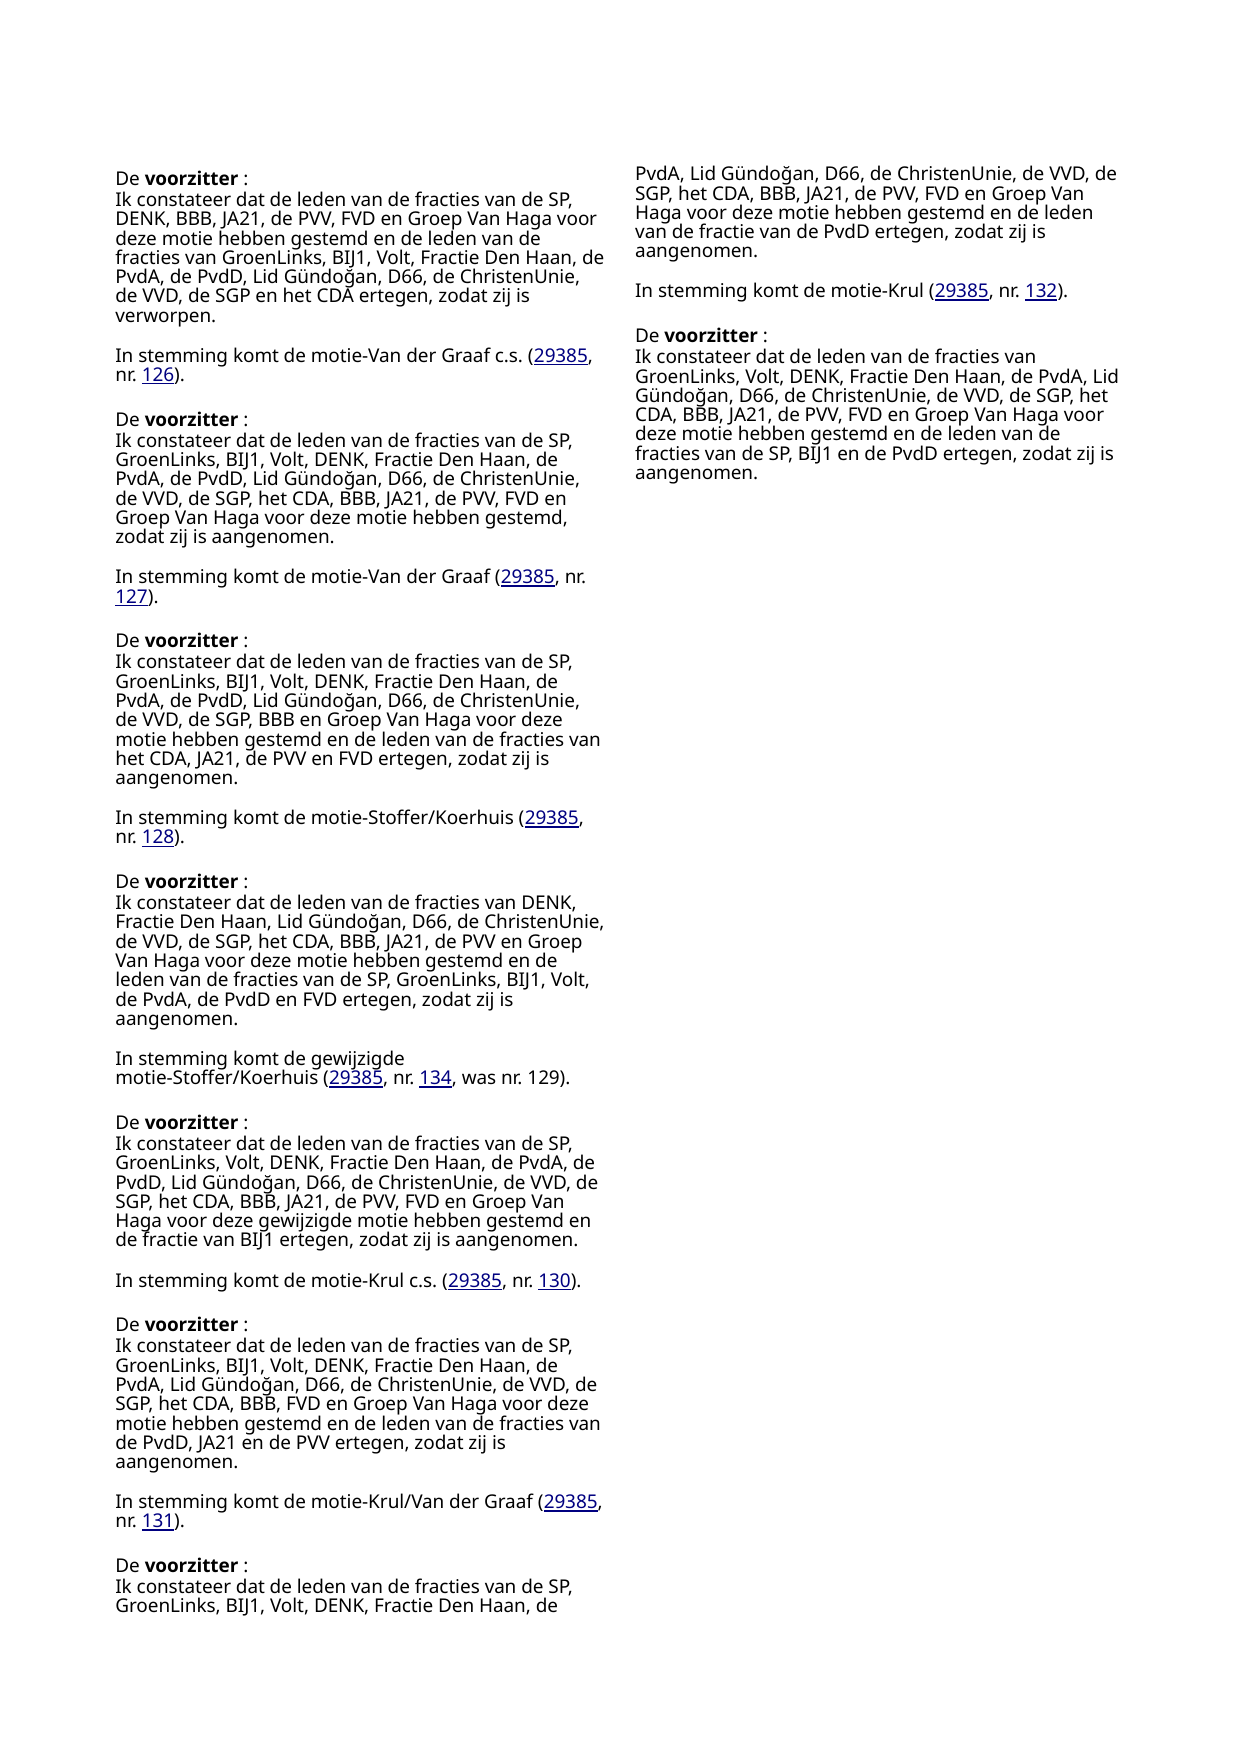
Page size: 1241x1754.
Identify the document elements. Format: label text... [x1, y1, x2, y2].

text Ik constateer dat de leden van de fracties van de SP, GroenLinks, BIJ1, Volt, DENK, Fractie Den Haan, de [115, 1578, 605, 1617]
text In stemming komt de motie-Van der Graaf (29385, nr. 127). [115, 568, 605, 607]
text De voorzitter : [115, 628, 605, 653]
text In stemming komt de motie-Krul/Van der Graaf (29385, nr. 131). [115, 1493, 605, 1532]
text De voorzitter : [635, 323, 1125, 348]
text De voorzitter : [115, 1552, 605, 1578]
text Ik constateer dat de leden van de fracties van DENK, Fractie Den Haan, Lid Gündoğan, D66, de ChristenUnie, de VVD, de SGP, het CDA, BBB, JA21, de PVV en Groep Van Haga voor deze motie hebben gestemd en de leden van de fracties van de SP, GroenLinks, BIJ1, Volt, de PvdA, de PvdD en FVD ertegen, zodat zij is aangenomen. [115, 894, 605, 1029]
text De voorzitter : [115, 165, 605, 191]
text De voorzitter : [115, 1312, 605, 1337]
text Ik constateer dat de leden van de fracties van de SP, GroenLinks, Volt, DENK, Fractie Den Haan, de PvdA, de PvdD, Lid Gündoğan, D66, de ChristenUnie, de VVD, de SGP, het CDA, BBB, JA21, de PVV, FVD en Groep Van Haga voor deze gewijzigde motie hebben gestemd en de fractie van BIJ1 ertegen, zodat zij is aangenomen. [115, 1135, 605, 1251]
text Ik constateer dat de leden van de fracties van GroenLinks, Volt, DENK, Fractie Den Haan, de PvdA, Lid Gündoğan, D66, de ChristenUnie, de VVD, de SGP, het CDA, BBB, JA21, de PVV, FVD en Groep Van Haga voor deze motie hebben gestemd en de leden van de fracties van de SP, BIJ1 en de PvdD ertegen, zodat zij is aangenomen. [635, 348, 1125, 483]
text Ik constateer dat de leden van de fracties van de SP, DENK, BBB, JA21, de PVV, FVD en Groep Van Haga voor deze motie hebben gestemd en de leden van de fracties van GroenLinks, BIJ1, Volt, Fractie Den Haan, de PvdA, de PvdD, Lid Gündoğan, D66, de ChristenUnie, de VVD, de SGP en het CDA ertegen, zodat zij is verworpen. [115, 191, 605, 326]
text In stemming komt de motie-Stoffer/Koerhuis (29385, nr. 128). [115, 809, 605, 848]
text Ik constateer dat de leden van de fracties van de SP, GroenLinks, BIJ1, Volt, DENK, Fractie Den Haan, de PvdA, de PvdD, Lid Gündoğan, D66, de ChristenUnie, de VVD, de SGP, het CDA, BBB, JA21, de PVV, FVD en Groep Van Haga voor deze motie hebben gestemd, zodat zij is aangenomen. [115, 432, 605, 547]
text De voorzitter : [115, 868, 605, 894]
text In stemming komt de motie-Van der Graaf c.s. (29385, nr. 126). [115, 347, 605, 385]
text Ik constateer dat de leden van de fracties van de SP, GroenLinks, BIJ1, Volt, DENK, Fractie Den Haan, de PvdA, Lid Gündoğan, D66, de ChristenUnie, de VVD, de SGP, het CDA, BBB, FVD en Groep Van Haga voor deze motie hebben gestemd en de leden van de fracties van de PvdD, JA21 en de PVV ertegen, zodat zij is aangenomen. [115, 1337, 605, 1472]
text In stemming komt de gewijzigde motie-Stoffer/Koerhuis (29385, nr. 134, was nr. 129). [115, 1050, 605, 1088]
text In stemming komt de motie-Krul c.s. (29385, nr. 130). [115, 1272, 605, 1291]
text De voorzitter : [115, 1109, 605, 1135]
text De voorzitter : [115, 406, 605, 432]
text Ik constateer dat de leden van de fracties van de SP, GroenLinks, BIJ1, Volt, DENK, Fractie Den Haan, de PvdA, de PvdD, Lid Gündoğan, D66, de ChristenUnie, de VVD, de SGP, BBB en Groep Van Haga voor deze motie hebben gestemd en de leden van de fracties van het CDA, JA21, de PVV en FVD ertegen, zodat zij is aangenomen. [115, 653, 605, 788]
text In stemming komt de motie-Krul (29385, nr. 132). [635, 282, 1125, 302]
text PvdA, Lid Gündoğan, D66, de ChristenUnie, de VVD, de SGP, het CDA, BBB, JA21, de PVV, FVD en Groep Van Haga voor deze motie hebben gestemd en de leden van de fractie van de PvdD ertegen, zodat zij is aangenomen. [635, 165, 1125, 262]
